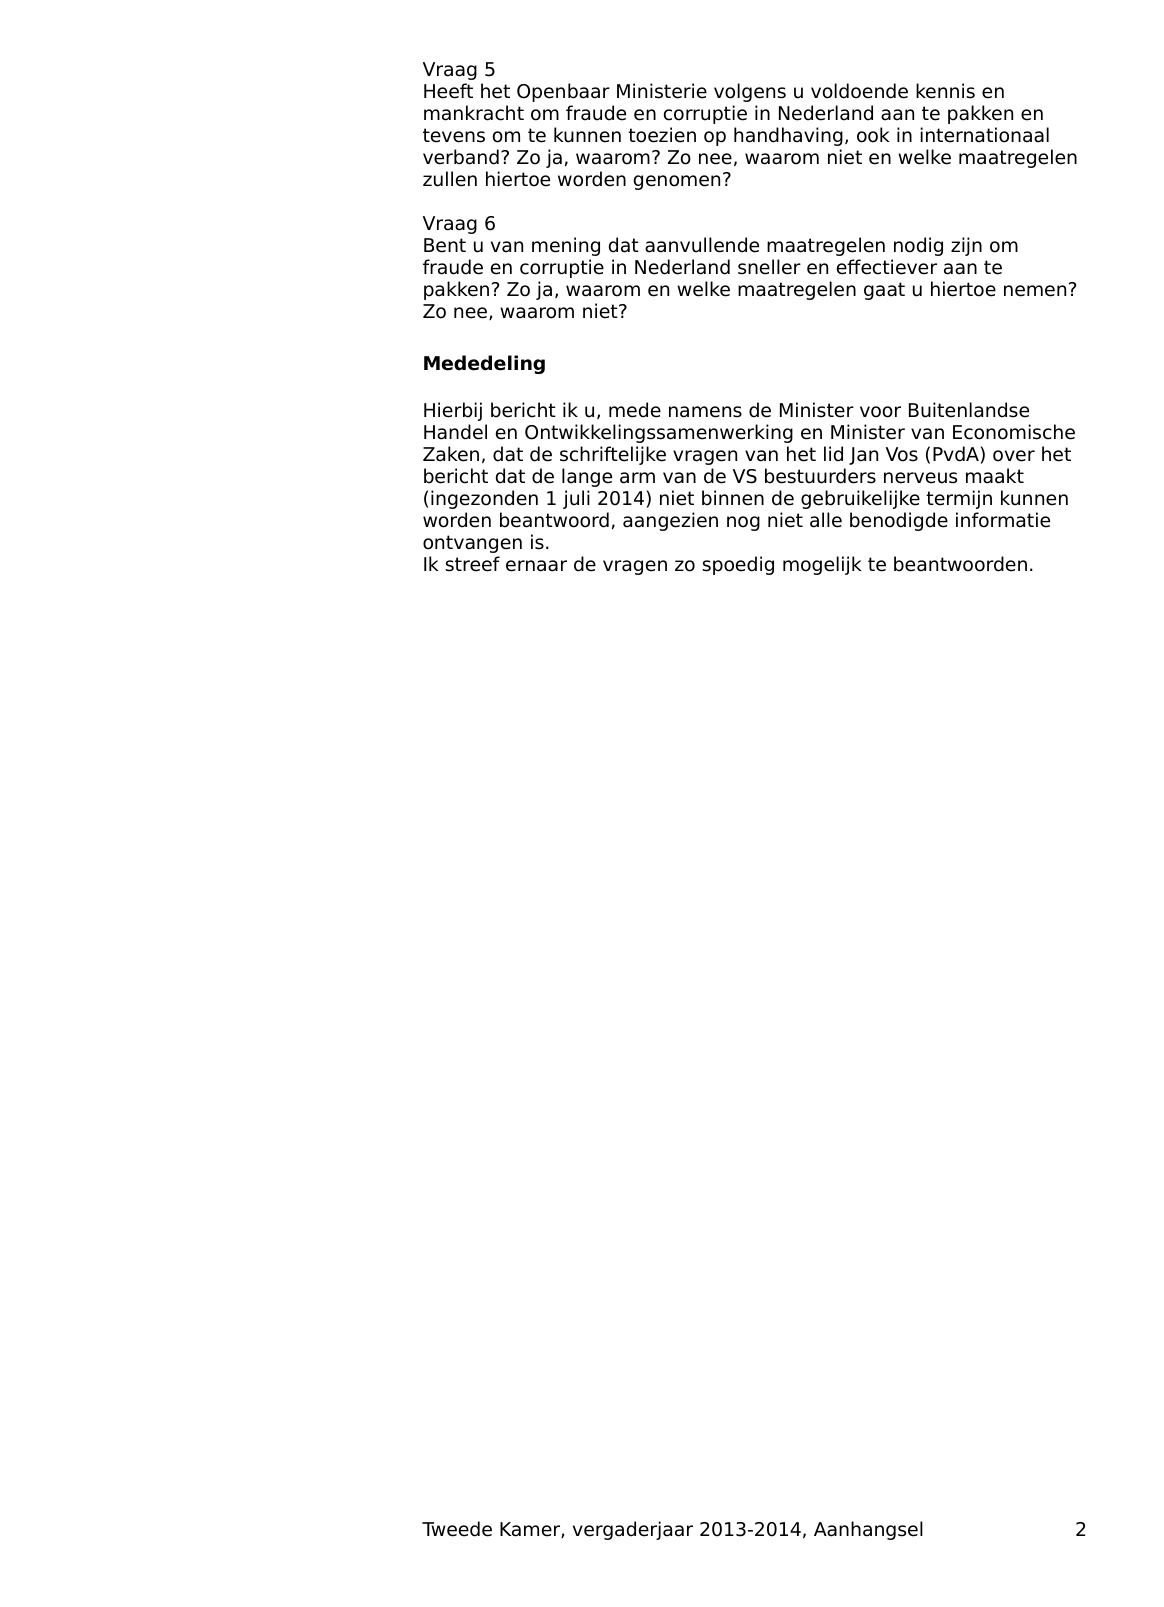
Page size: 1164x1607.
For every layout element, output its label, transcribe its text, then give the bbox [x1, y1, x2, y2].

text Bent u van mening dat aanvullende maatregelen nodig zijn om fraude en corruptie in Nederland sneller en effectiever aan te pakken? Zo ja, waarom en welke maatregelen gaat u hiertoe nemen? Zo nee, waarom niet? [422, 235, 1087, 323]
subtitle Mededeling [422, 353, 1087, 375]
text Heeft het Openbaar Ministerie volgens u voldoende kennis en mankracht om fraude en corruptie in Nederland aan te pakken en tevens om te kunnen toezien op handhaving, ook in internationaal verband? Zo ja, waarom? Zo nee, waarom niet en welke maatregelen zullen hiertoe worden genomen? [422, 81, 1087, 191]
text Vraag 6 [422, 213, 1087, 235]
text Hierbij bericht ik u, mede namens de Minister voor Buitenlandse Handel en Ontwikkelingssamenwerking en Minister van Economische Zaken, dat de schriftelijke vragen van het lid Jan Vos (PvdA) over het bericht dat de lange arm van de VS bestuurders nerveus maakt (ingezonden 1 juli 2014) niet binnen de gebruikelijke termijn kunnen worden beantwoord, aangezien nog niet alle benodigde informatie ontvangen is. [422, 400, 1087, 554]
text Ik streef ernaar de vragen zo spoedig mogelijk te beantwoorden. [422, 554, 1087, 576]
text Vraag 5 [422, 59, 1087, 81]
